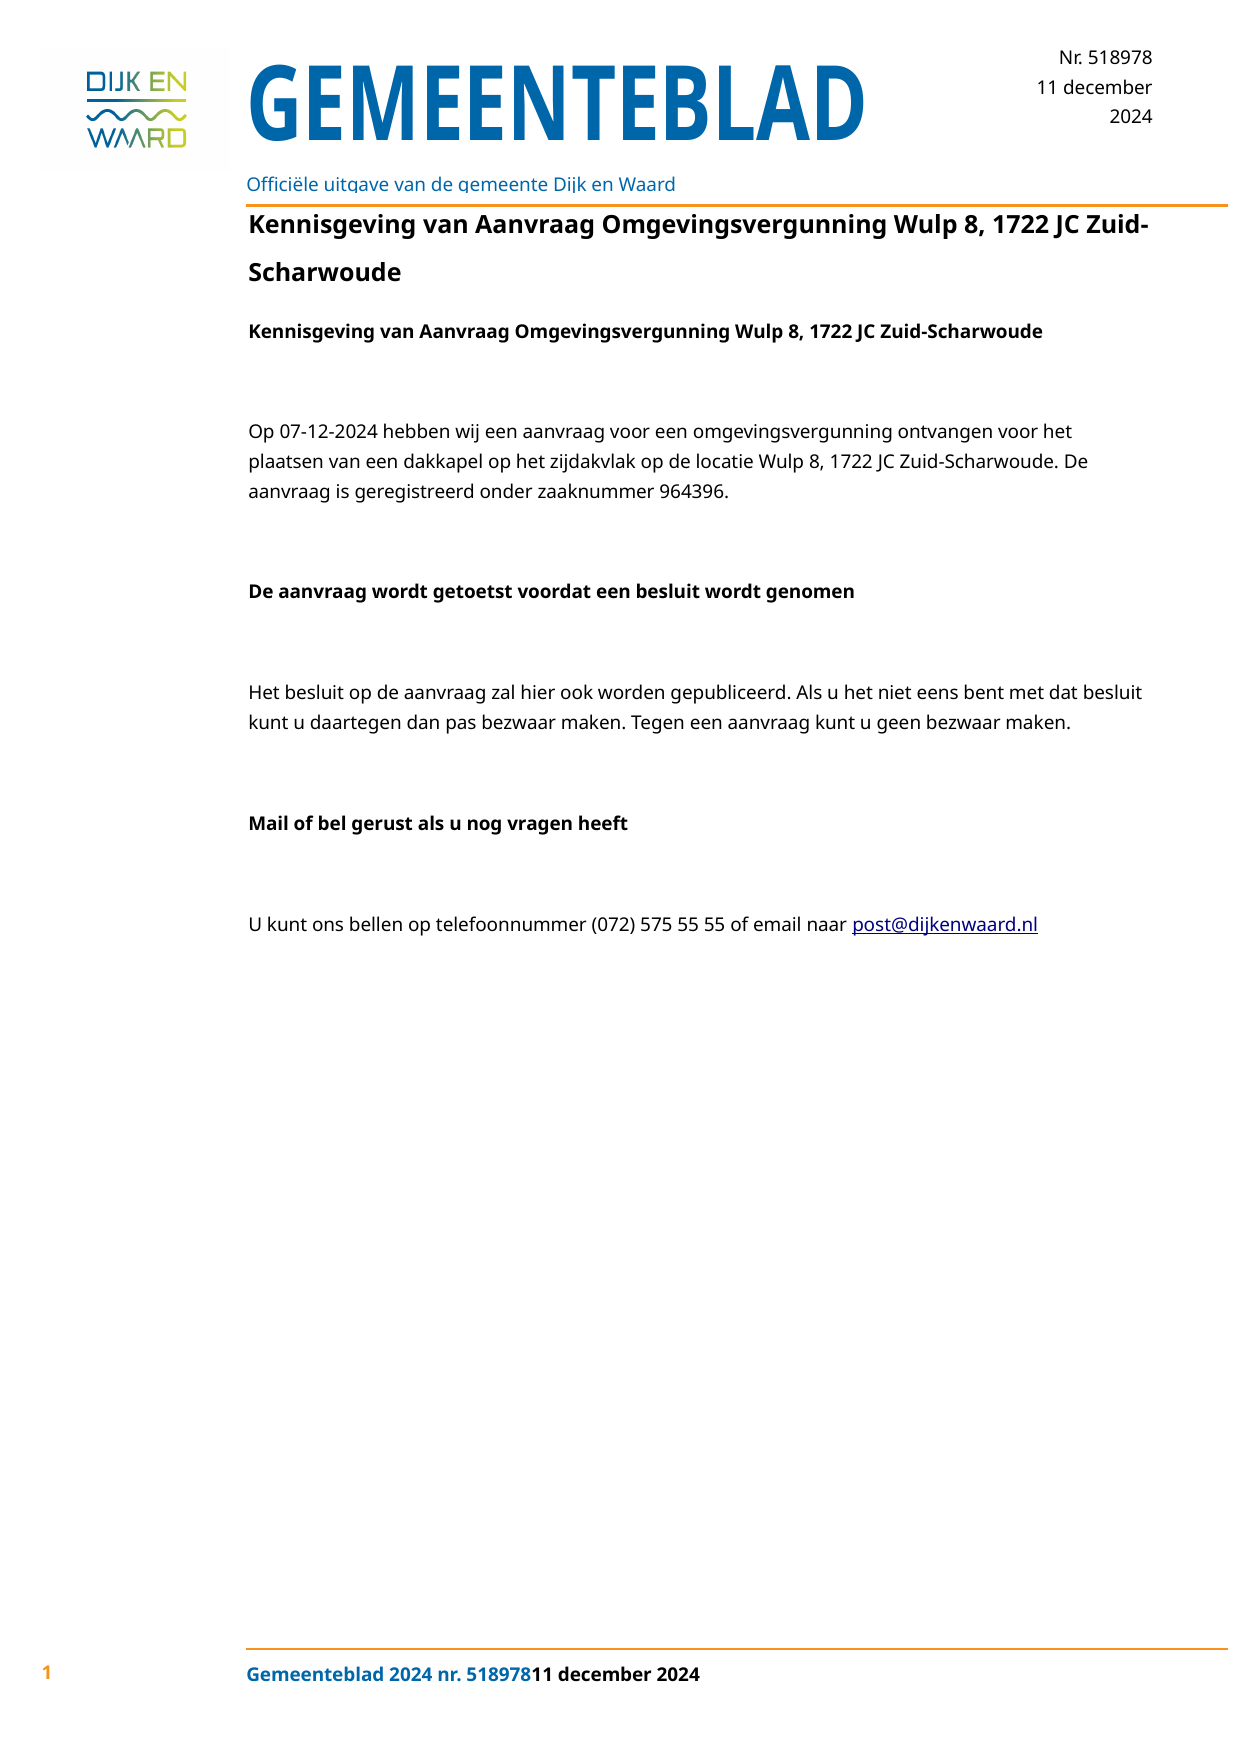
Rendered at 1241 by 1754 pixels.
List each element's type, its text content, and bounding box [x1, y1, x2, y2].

picture [41, 47, 231, 172]
text Kennisgeving van Aanvraag Omgevingsvergunning Wulp 8, 1722 JC Zuid-Scharwoude [248, 318, 1152, 344]
text Op 07-12-2024 hebben wij een aanvraag voor een omgevingsvergunning ontvangen voor het plaatsen van een dakkapel op het zijdakvlak op de locatie Wulp 8, 1722 JC Zuid-Scharwoude. De aanvraag is geregistreerd onder zaaknummer 964396. [248, 419, 1152, 504]
text Het besluit op de aanvraag zal hier ook worden gepubliceerd. Als u het niet eens bent met dat besluit kunt u daartegen dan pas bezwaar maken. Tegen een aanvraag kunt u geen bezwaar maken. [248, 679, 1152, 735]
text Mail of bel gerust als u nog vragen heeft [248, 810, 1152, 836]
text De aanvraag wordt getoetst voordat een besluit wordt genomen [248, 579, 1152, 604]
text U kunt ons bellen op telefoonnummer (072) 575 55 55 of email naar post@dijkenwaard.nl [248, 911, 1152, 937]
text Kennisgeving van Aanvraag Omgevingsvergunning Wulp 8, 1722 JC Zuid-Scharwoude [248, 207, 1152, 288]
